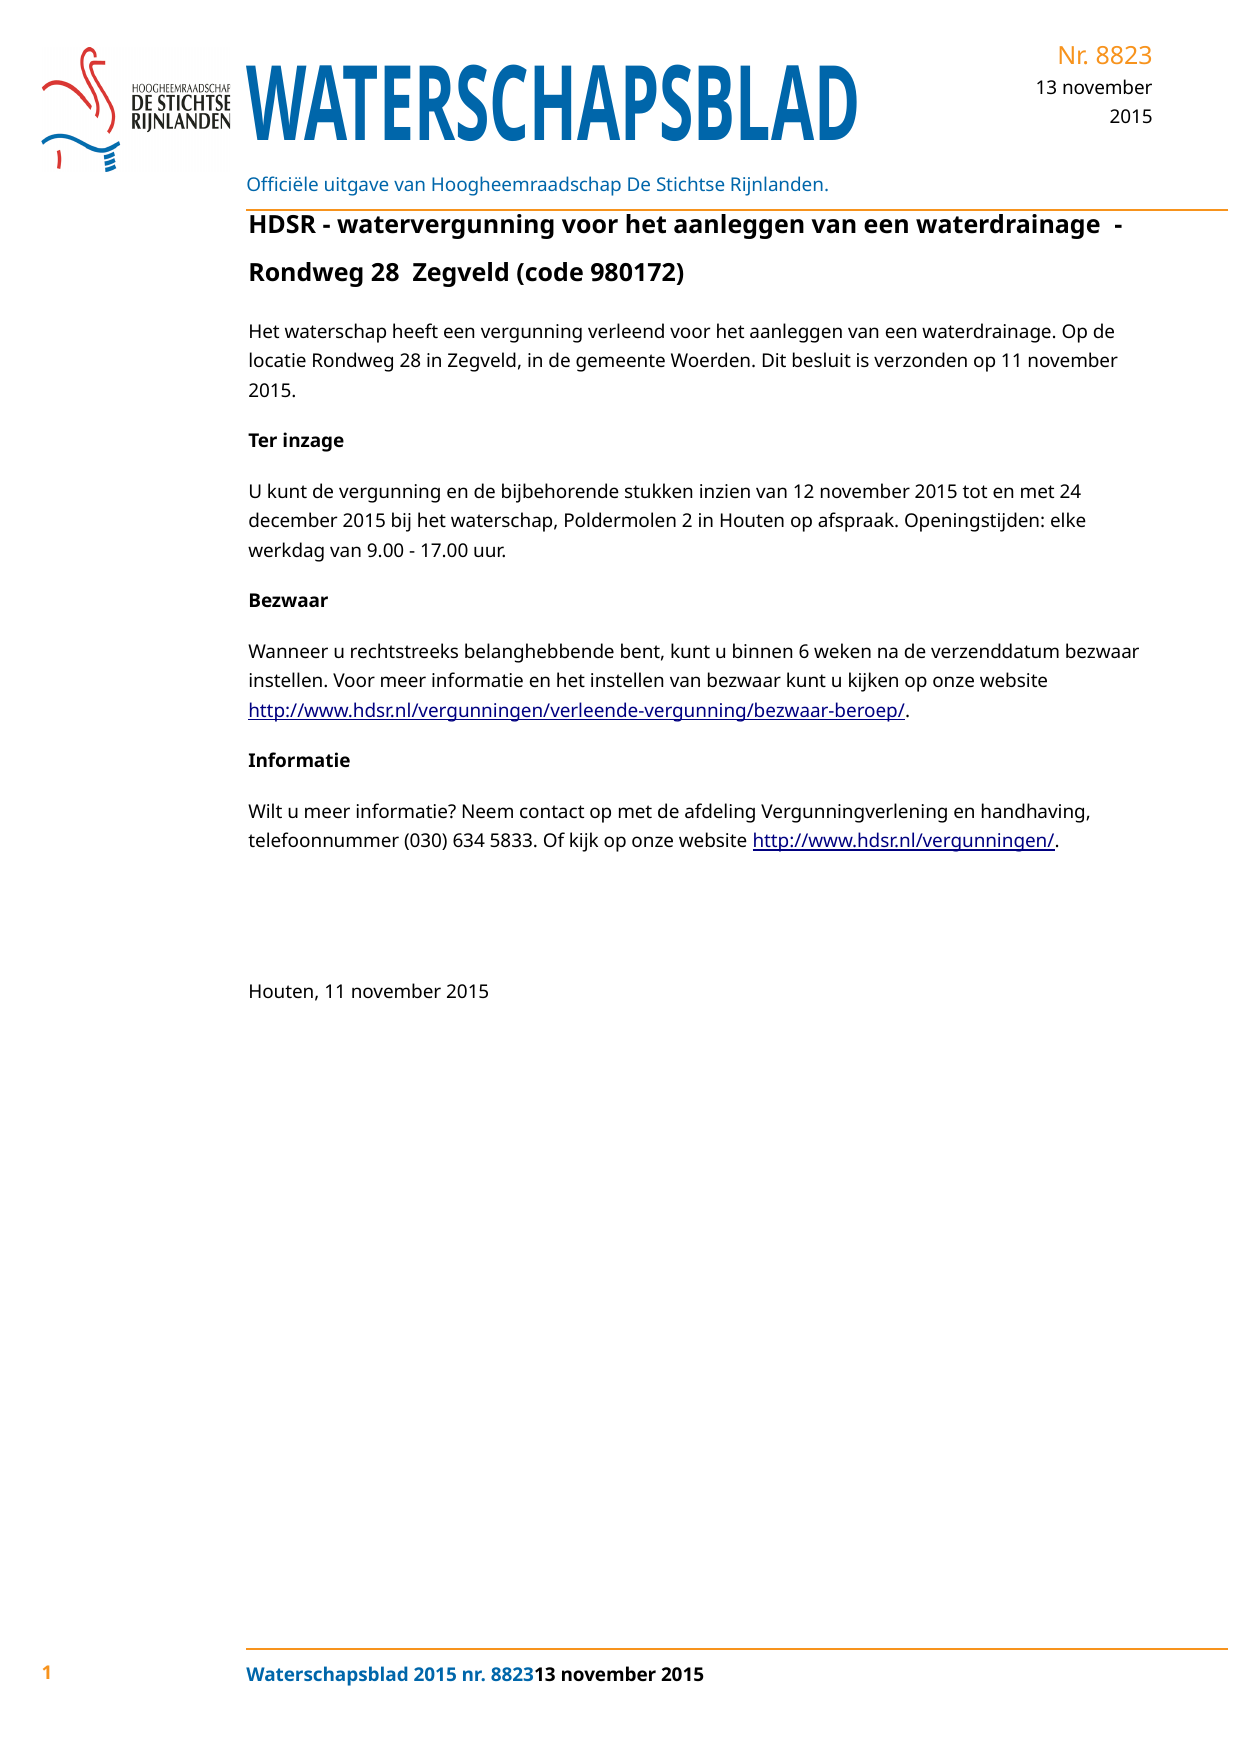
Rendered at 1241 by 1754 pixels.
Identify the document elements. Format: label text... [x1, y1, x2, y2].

text Bezwaar [248, 587, 1152, 613]
text Houten, 11 november 2015 [248, 979, 1152, 1004]
picture [41, 47, 231, 172]
text Het waterschap heeft een vergunning verleend voor het aanleggen van een waterdrainage. Op de locatie Rondweg 28 in Zegveld, in de gemeente Woerden. Dit besluit is verzonden op 11 november 2015. [248, 318, 1152, 403]
text HDSR - watervergunning voor het aanleggen van een waterdrainage - Rondweg 28 Zegveld (code 980172) [248, 211, 1152, 288]
text Ter inzage [248, 427, 1152, 453]
text Wanneer u rechtstreeks belanghebbende bent, kunt u binnen 6 weken na de verzenddatum bezwaar instellen. Voor meer informatie en het instellen van bezwaar kunt u kijken op onze website http://www.hdsr.nl/vergunningen/verleende-vergunning/bezwaar-beroep/. [248, 638, 1152, 723]
text U kunt de vergunning en de bijbehorende stukken inzien van 12 november 2015 tot en met 24 december 2015 bij het waterschap, Poldermolen 2 in Houten op afspraak. Openingstijden: elke werkdag van 9.00 - 17.00 uur. [248, 478, 1152, 563]
text Informatie [248, 747, 1152, 773]
text Wilt u meer informatie? Neem contact op met de afdeling Vergunningverlening en handhaving, telefoonnummer (030) 634 5833. Of kijk op onze website http://www.hdsr.nl/vergunningen/. [248, 798, 1152, 853]
